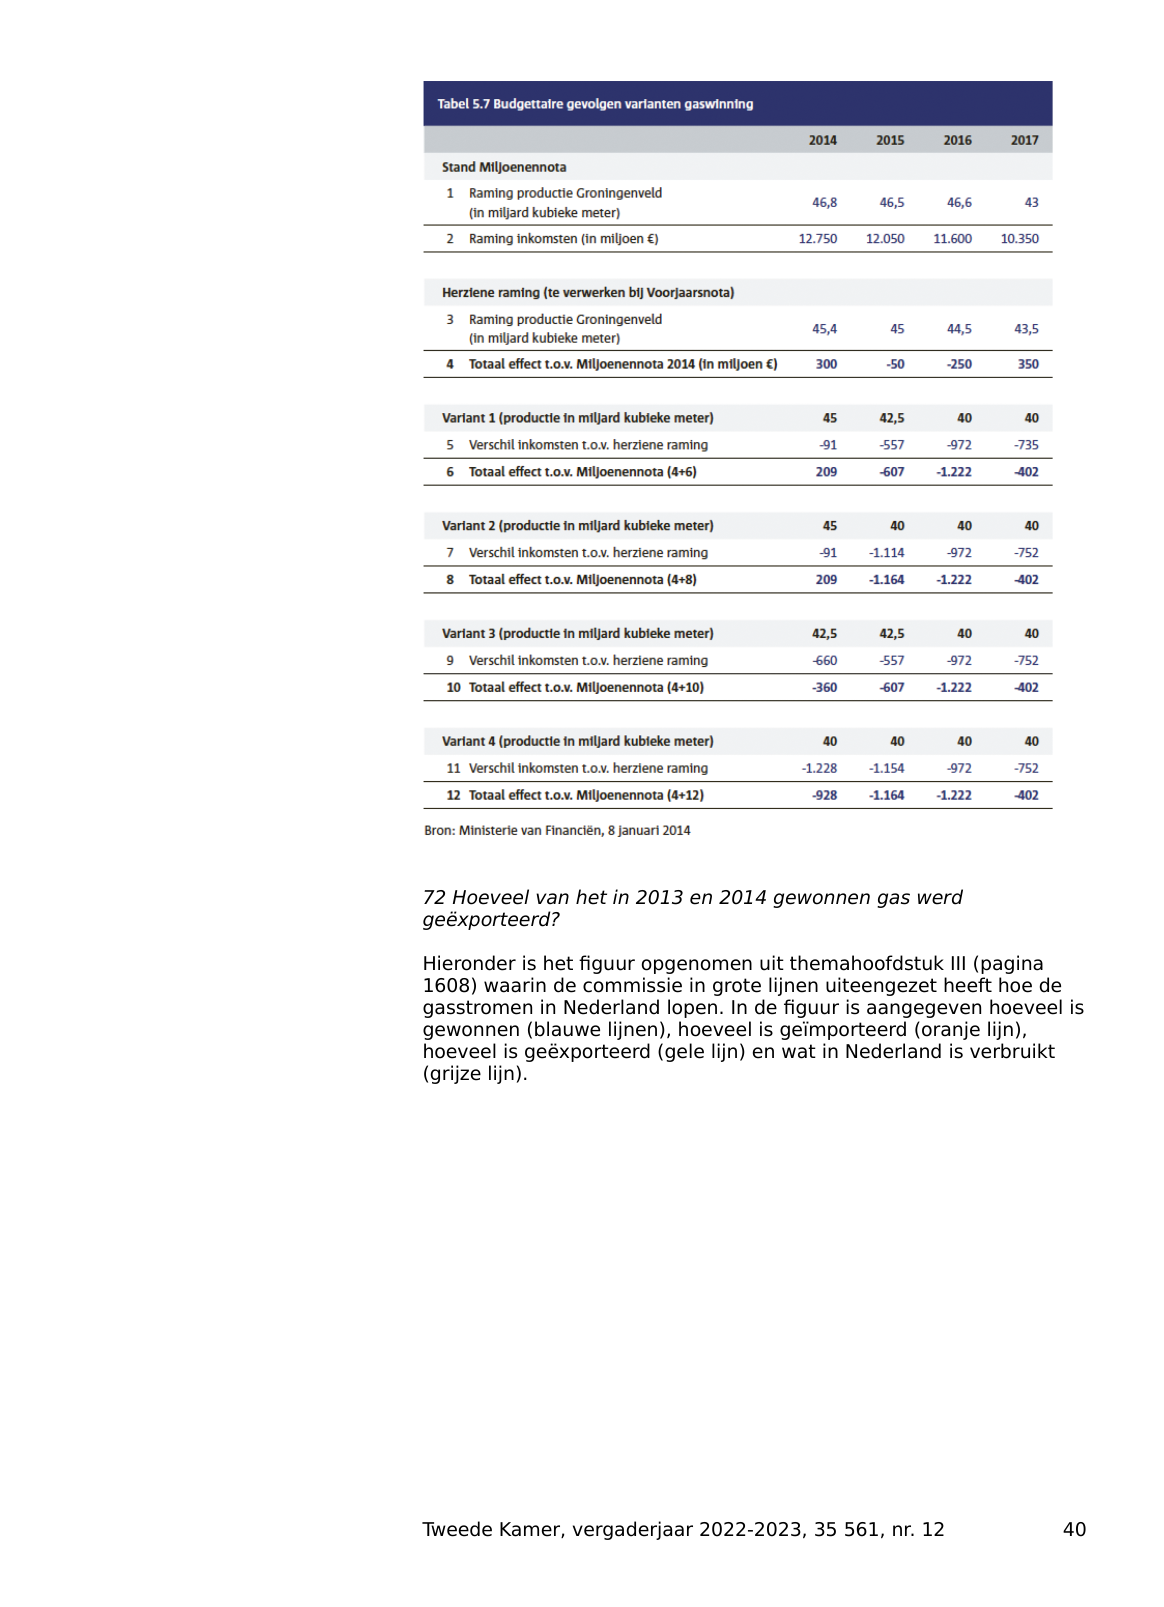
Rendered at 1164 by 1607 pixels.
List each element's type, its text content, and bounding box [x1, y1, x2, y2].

picture [422, 81, 1072, 843]
subtitle 72 Hoeveel van het in 2013 en 2014 gewonnen gas werd geëxporteerd? [422, 887, 1087, 931]
text Hieronder is het figuur opgenomen uit themahoofdstuk III (pagina 1608) waarin de commissie in grote lijnen uiteengezet heeft hoe de gasstromen in Nederland lopen. In de figuur is aangegeven hoeveel is gewonnen (blauwe lijnen), hoeveel is geïmporteerd (oranje lijn), hoeveel is geëxporteerd (gele lijn) en wat in Nederland is verbruikt (grijze lijn). [422, 953, 1087, 1085]
